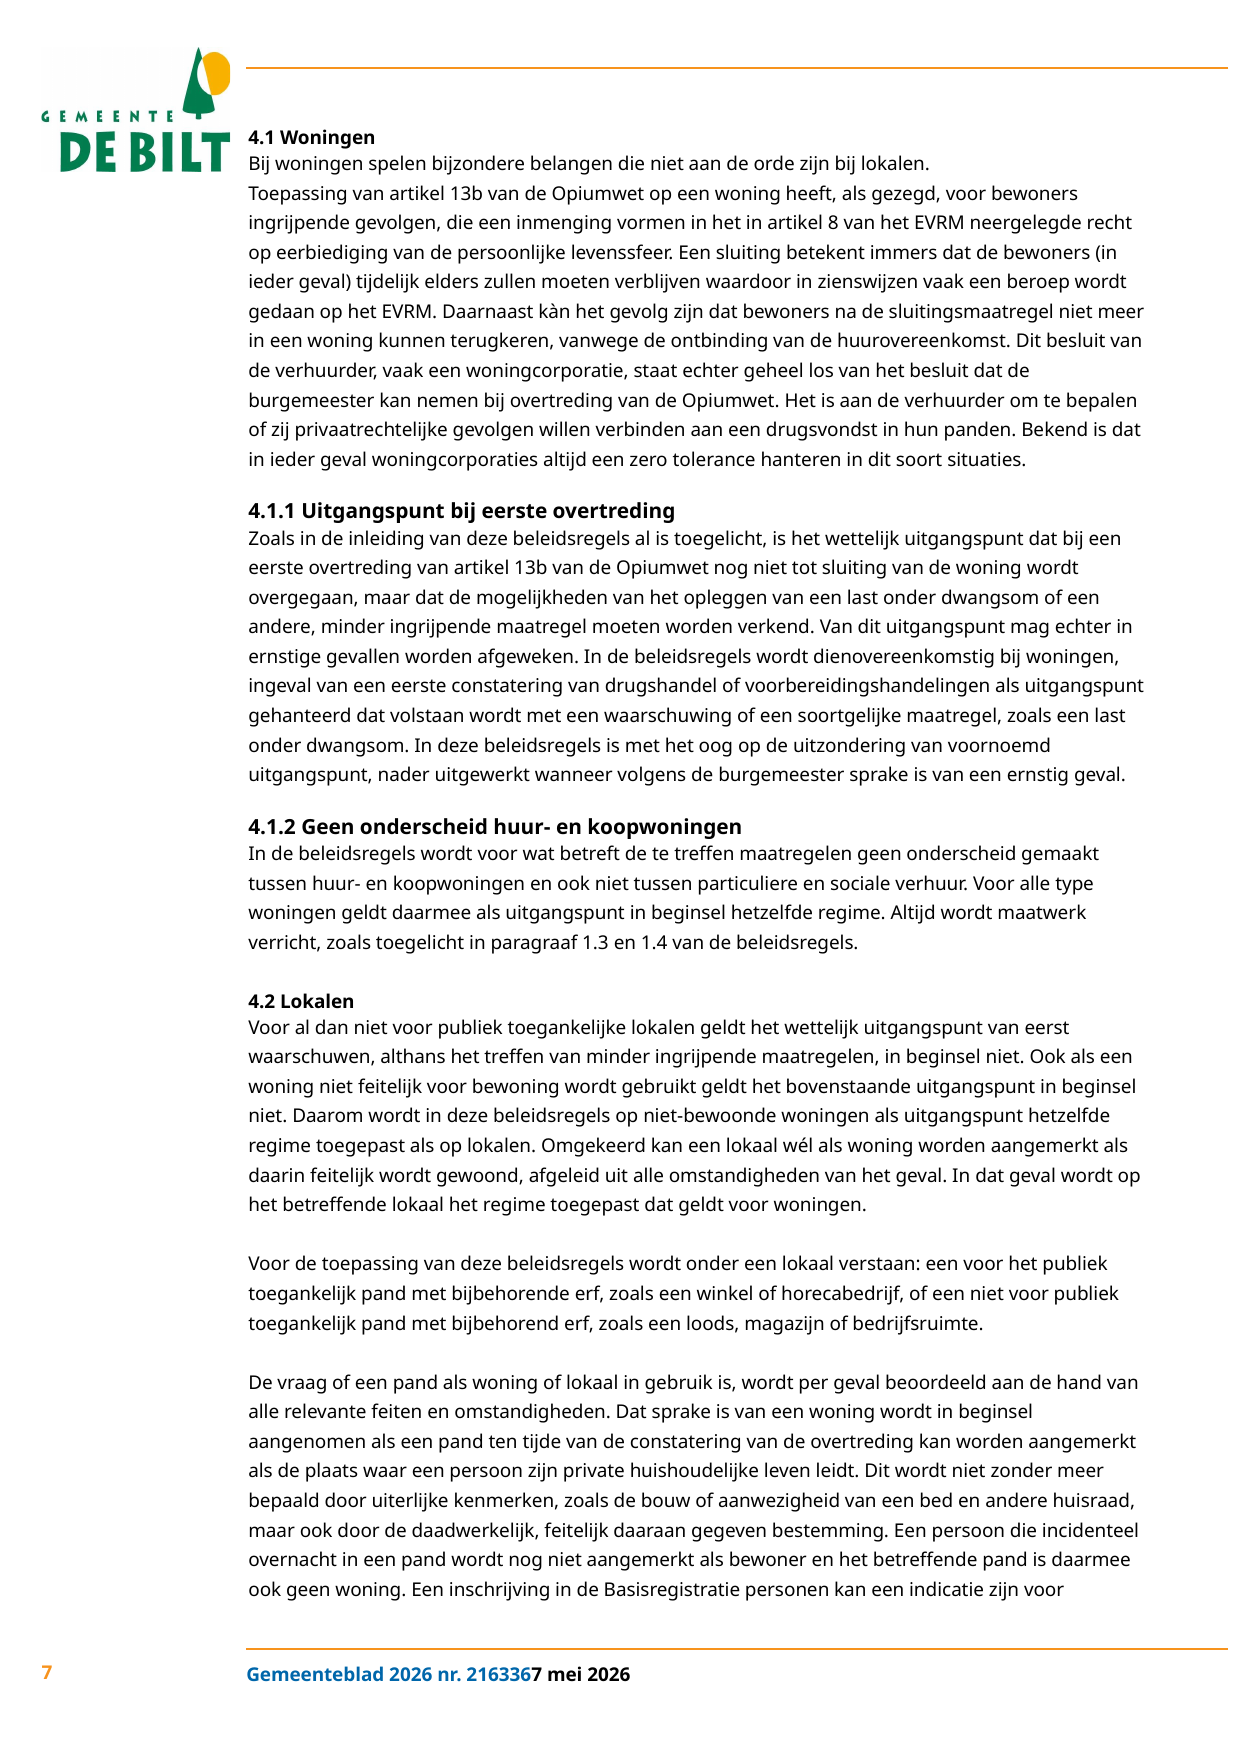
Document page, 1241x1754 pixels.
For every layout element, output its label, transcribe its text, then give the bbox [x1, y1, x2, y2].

text 4.1 Woningen [248, 124, 1152, 150]
text In de beleidsregels wordt voor wat betreft de te treffen maatregelen geen onderscheid gemaakt tussen huur- en koopwoningen en ook niet tussen particuliere en sociale verhuur. Voor alle type woningen geldt daarmee als uitgangspunt in beginsel hetzelfde regime. Altijd wordt maatwerk verricht, zoals toegelicht in paragraaf 1.3 en 1.4 van de beleidsregels. [248, 840, 1152, 955]
text 4.1.2 Geen onderscheid huur- en koopwoningen [248, 812, 1152, 840]
text Zoals in de inleiding van deze beleidsregels al is toegelicht, is het wettelijk uitgangspunt dat bij een eerste overtreding van artikel 13b van de Opiumwet nog niet tot sluiting van de woning wordt overgegaan, maar dat de mogelijkheden van het opleggen van een last onder dwangsom of een andere, minder ingrijpende maatregel moeten worden verkend. Van dit uitgangspunt mag echter in ernstige gevallen worden afgeweken. In de beleidsregels wordt dienovereenkomstig bij woningen, ingeval van een eerste constatering van drugshandel of voorbereidingshandelingen als uitgangspunt gehanteerd dat volstaan wordt met een waarschuwing of een soortgelijke maatregel, zoals een last onder dwangsom. In deze beleidsregels is met het oog op de uitzondering van voornoemd uitgangspunt, nader uitgewerkt wanneer volgens de burgemeester sprake is van een ernstig geval. [248, 525, 1152, 787]
text 4.1.1 Uitgangspunt bij eerste overtreding [248, 496, 1152, 525]
text Toepassing van artikel 13b van de Opiumwet op een woning heeft, als gezegd, voor bewoners ingrijpende gevolgen, die een inmenging vormen in het in artikel 8 van het EVRM neergelegde recht op eerbiediging van de persoonlijke levenssfeer. Een sluiting betekent immers dat de bewoners (in ieder geval) tijdelijk elders zullen moeten verblijven waardoor in zienswijzen vaak een beroep wordt gedaan op het EVRM. Daarnaast kàn het gevolg zijn dat bewoners na de sluitingsmaatregel niet meer in een woning kunnen terugkeren, vanwege de ontbinding van de huurovereenkomst. Dit besluit van de verhuurder, vaak een woningcorporatie, staat echter geheel los van het besluit dat de burgemeester kan nemen bij overtreding van de Opiumwet. Het is aan de verhuurder om te bepalen of zij privaatrechtelijke gevolgen willen verbinden aan een drugsvondst in hun panden. Bekend is dat in ieder geval woningcorporaties altijd een zero tolerance hanteren in dit soort situaties. [248, 180, 1152, 472]
text De vraag of een pand als woning of lokaal in gebruik is, wordt per geval beoordeeld aan de hand van alle relevante feiten en omstandigheden. Dat sprake is van een woning wordt in beginsel aangenomen als een pand ten tijde van de constatering van de overtreding kan worden aangemerkt als de plaats waar een persoon zijn private huishoudelijke leven leidt. Dit wordt niet zonder meer bepaald door uiterlijke kenmerken, zoals de bouw of aanwezigheid van een bed en andere huisraad, maar ook door de daadwerkelijk, feitelijk daaraan gegeven bestemming. Een persoon die incidenteel overnacht in een pand wordt nog niet aangemerkt als bewoner en het betreffende pand is daarmee ook geen woning. Een inschrijving in de Basisregistratie personen kan een indicatie zijn voor [248, 1369, 1152, 1602]
text Bij woningen spelen bijzondere belangen die niet aan de orde zijn bij lokalen. [248, 150, 1152, 176]
text 4.2 Lokalen [248, 988, 1152, 1014]
text Voor al dan niet voor publiek toegankelijke lokalen geldt het wettelijk uitgangspunt van eerst waarschuwen, althans het treffen van minder ingrijpende maatregelen, in beginsel niet. Ook als een woning niet feitelijk voor bewoning wordt gebruikt geldt het bovenstaande uitgangspunt in beginsel niet. Daarom wordt in deze beleidsregels op niet-bewoonde woningen als uitgangspunt hetzelfde regime toegepast als op lokalen. Omgekeerd kan een lokaal wél als woning worden aangemerkt als daarin feitelijk wordt gewoond, afgeleid uit alle omstandigheden van het geval. In dat geval wordt op het betreffende lokaal het regime toegepast dat geldt voor woningen. [248, 1014, 1152, 1217]
picture [41, 47, 231, 172]
text Voor de toepassing van deze beleidsregels wordt onder een lokaal verstaan: een voor het publiek toegankelijk pand met bijbehorende erf, zoals een winkel of horecabedrijf, of een niet voor publiek toegankelijk pand met bijbehorend erf, zoals een loods, magazijn of bedrijfsruimte. [248, 1251, 1152, 1336]
